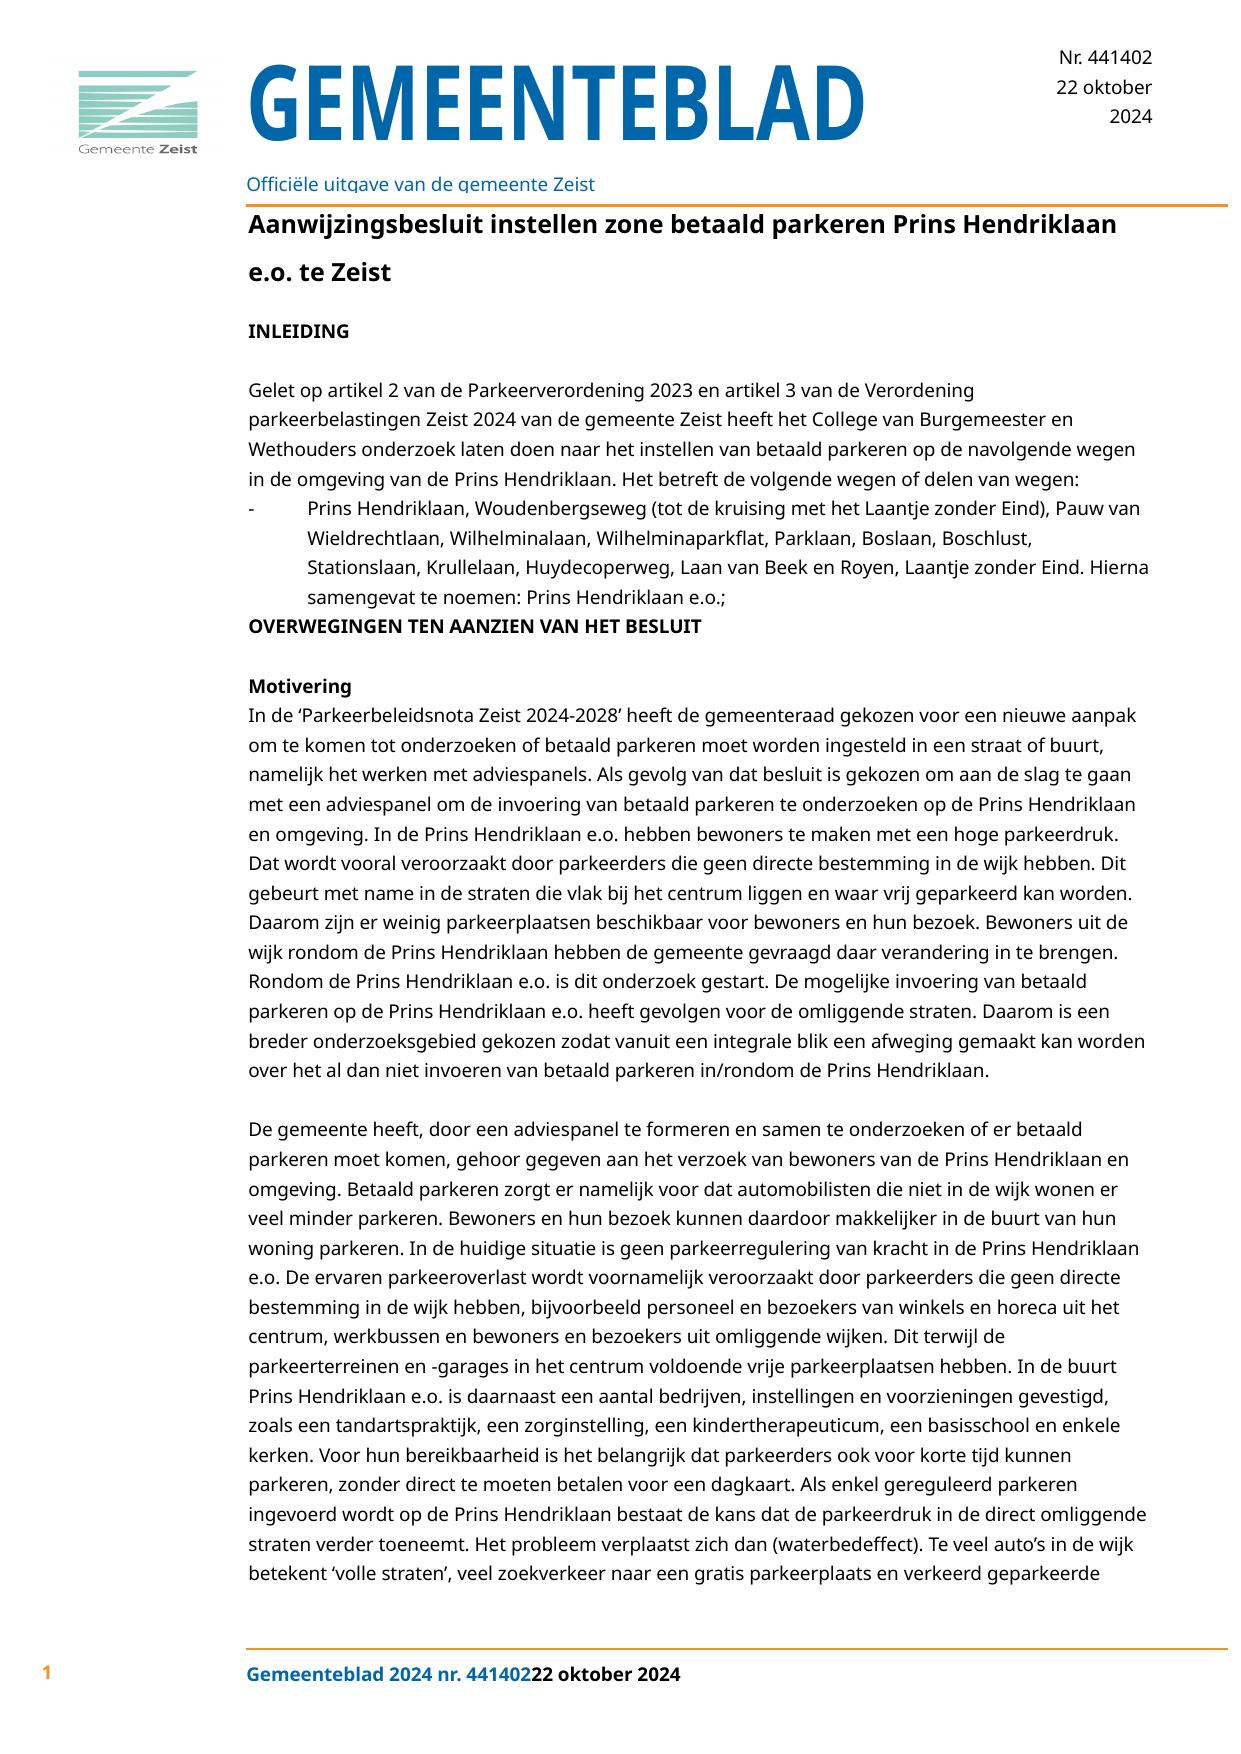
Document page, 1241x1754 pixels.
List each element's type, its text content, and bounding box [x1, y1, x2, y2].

list Prins Hendriklaan, Woudenbergseweg (tot de kruising met het Laantje zonder Eind), Pauw van Wieldrechtlaan, Wilhelminalaan, Wilhelminaparkflat, Parklaan, Boslaan, Boschlust, Stationslaan, Krullelaan, Huydecoperweg, Laan van Beek en Royen, Laantje zonder Eind. Hierna samengevat te noemen: Prins Hendriklaan e.o.; [248, 495, 1152, 610]
picture [41, 47, 231, 172]
text OVERWEGINGEN TEN AANZIEN VAN HET BESLUIT [248, 614, 1152, 639]
text Gelet op artikel 2 van de Parkeerverordening 2023 en artikel 3 van de Verordening parkeerbelastingen Zeist 2024 van de gemeente Zeist heeft het College van Burgemeester en Wethouders onderzoek laten doen naar het instellen van betaald parkeren op de navolgende wegen in de omgeving van de Prins Hendriklaan. Het betreft de volgende wegen of delen van wegen: [248, 377, 1152, 492]
text Motivering [248, 673, 1152, 699]
text De gemeente heeft, door een adviespanel te formeren en samen te onderzoeken of er betaald parkeren moet komen, gehoor gegeven aan het verzoek van bewoners van de Prins Hendriklaan en omgeving. Betaald parkeren zorgt er namelijk voor dat automobilisten die niet in de wijk wonen er veel minder parkeren. Bewoners en hun bezoek kunnen daardoor makkelijker in de buurt van hun woning parkeren. In de huidige situatie is geen parkeerregulering van kracht in de Prins Hendriklaan e.o. De ervaren parkeeroverlast wordt voornamelijk veroorzaakt door parkeerders die geen directe bestemming in de wijk hebben, bijvoorbeeld personeel en bezoekers van winkels en horeca uit het centrum, werkbussen en bewoners en bezoekers uit omliggende wijken. Dit terwijl de parkeerterreinen en -garages in het centrum voldoende vrije parkeerplaatsen hebben. In de buurt Prins Hendriklaan e.o. is daarnaast een aantal bedrijven, instellingen en voorzieningen gevestigd, zoals een tandartspraktijk, een zorginstelling, een kindertherapeuticum, een basisschool en enkele kerken. Voor hun bereikbaarheid is het belangrijk dat parkeerders ook voor korte tijd kunnen parkeren, zonder direct te moeten betalen voor een dagkaart. Als enkel gereguleerd parkeren ingevoerd wordt op de Prins Hendriklaan bestaat de kans dat de parkeerdruk in de direct omliggende straten verder toeneemt. Het probleem verplaatst zich dan (waterbedeffect). Te veel auto’s in de wijk betekent ‘volle straten’, veel zoekverkeer naar een gratis parkeerplaats en verkeerd geparkeerde [248, 1117, 1152, 1586]
text In de ‘Parkeerbeleidsnota Zeist 2024-2028’ heeft de gemeenteraad gekozen voor een nieuwe aanpak om te komen tot onderzoeken of betaald parkeren moet worden ingesteld in een straat of buurt, namelijk het werken met adviespanels. Als gevolg van dat besluit is gekozen om aan de slag te gaan met een adviespanel om de invoering van betaald parkeren te onderzoeken op de Prins Hendriklaan en omgeving. In de Prins Hendriklaan e.o. hebben bewoners te maken met een hoge parkeerdruk. Dat wordt vooral veroorzaakt door parkeerders die geen directe bestemming in de wijk hebben. Dit gebeurt met name in de straten die vlak bij het centrum liggen en waar vrij geparkeerd kan worden. Daarom zijn er weinig parkeerplaatsen beschikbaar voor bewoners en hun bezoek. Bewoners uit de wijk rondom de Prins Hendriklaan hebben de gemeente gevraagd daar verandering in te brengen. Rondom de Prins Hendriklaan e.o. is dit onderzoek gestart. De mogelijke invoering van betaald parkeren op de Prins Hendriklaan e.o. heeft gevolgen voor de omliggende straten. Daarom is een breder onderzoeksgebied gekozen zodat vanuit een integrale blik een afweging gemaakt kan worden over het al dan niet invoeren van betaald parkeren in/rondom de Prins Hendriklaan. [248, 702, 1152, 1083]
text Aanwijzingsbesluit instellen zone betaald parkeren Prins Hendriklaan e.o. te Zeist [248, 207, 1152, 288]
text INLEIDING [248, 318, 1152, 344]
